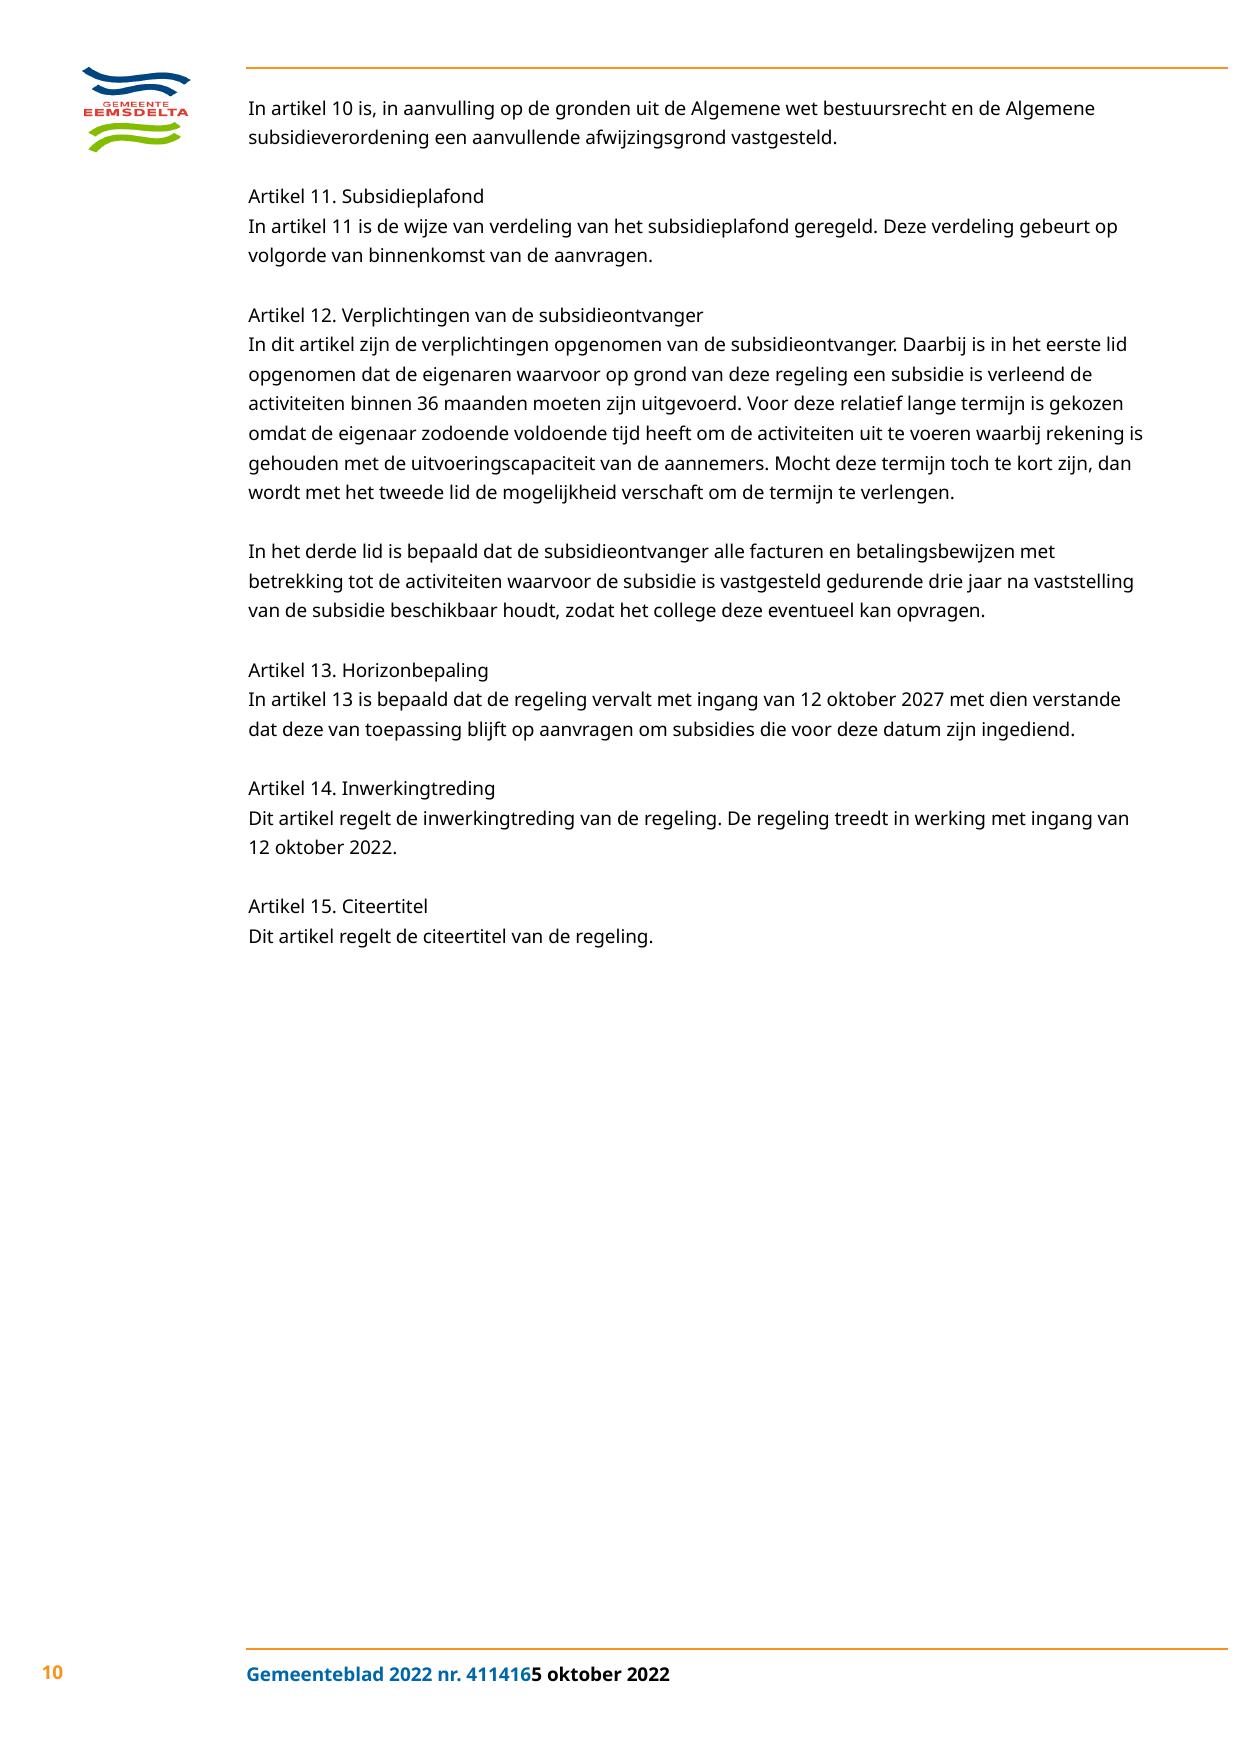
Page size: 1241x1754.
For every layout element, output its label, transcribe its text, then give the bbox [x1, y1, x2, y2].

text Artikel 13. Horizonbepaling [248, 657, 1152, 683]
text Artikel 15. Citeertitel [248, 893, 1152, 919]
text In artikel 13 is bepaald dat de regeling vervalt met ingang van 12 oktober 2027 met dien verstande dat deze van toepassing blijft op aanvragen om subsidies die voor deze datum zijn ingediend. [248, 686, 1152, 742]
text Artikel 12. Verplichtingen van de subsidieontvanger [248, 302, 1152, 328]
text Dit artikel regelt de inwerkingtreding van de regeling. De regeling treedt in werking met ingang van 12 oktober 2022. [248, 805, 1152, 860]
text In artikel 10 is, in aanvulling op de gronden uit de Algemene wet bestuursrecht en de Algemene subsidieverordening een aanvullende afwijzingsgrond vastgesteld. [248, 95, 1152, 150]
text In artikel 11 is de wijze van verdeling van het subsidieplafond geregeld. Deze verdeling gebeurt op volgorde van binnenkomst van de aanvragen. [248, 213, 1152, 268]
text Artikel 14. Inwerkingtreding [248, 775, 1152, 801]
picture [41, 47, 231, 172]
text In het derde lid is bepaald dat de subsidieontvanger alle facturen en betalingsbewijzen met betrekking tot de activiteiten waarvoor de subsidie is vastgesteld gedurende drie jaar na vaststelling van de subsidie beschikbaar houdt, zodat het college deze eventueel kan opvragen. [248, 538, 1152, 623]
text Artikel 11. Subsidieplafond [248, 183, 1152, 209]
text In dit artikel zijn de verplichtingen opgenomen van de subsidieontvanger. Daarbij is in het eerste lid opgenomen dat de eigenaren waarvoor op grond van deze regeling een subsidie is verleend de activiteiten binnen 36 maanden moeten zijn uitgevoerd. Voor deze relatief lange termijn is gekozen omdat de eigenaar zodoende voldoende tijd heeft om de activiteiten uit te voeren waarbij rekening is gehouden met de uitvoeringscapaciteit van de aannemers. Mocht deze termijn toch te kort zijn, dan wordt met het tweede lid de mogelijkheid verschaft om de termijn te verlengen. [248, 331, 1152, 505]
text Dit artikel regelt de citeertitel van de regeling. [248, 923, 1152, 949]
